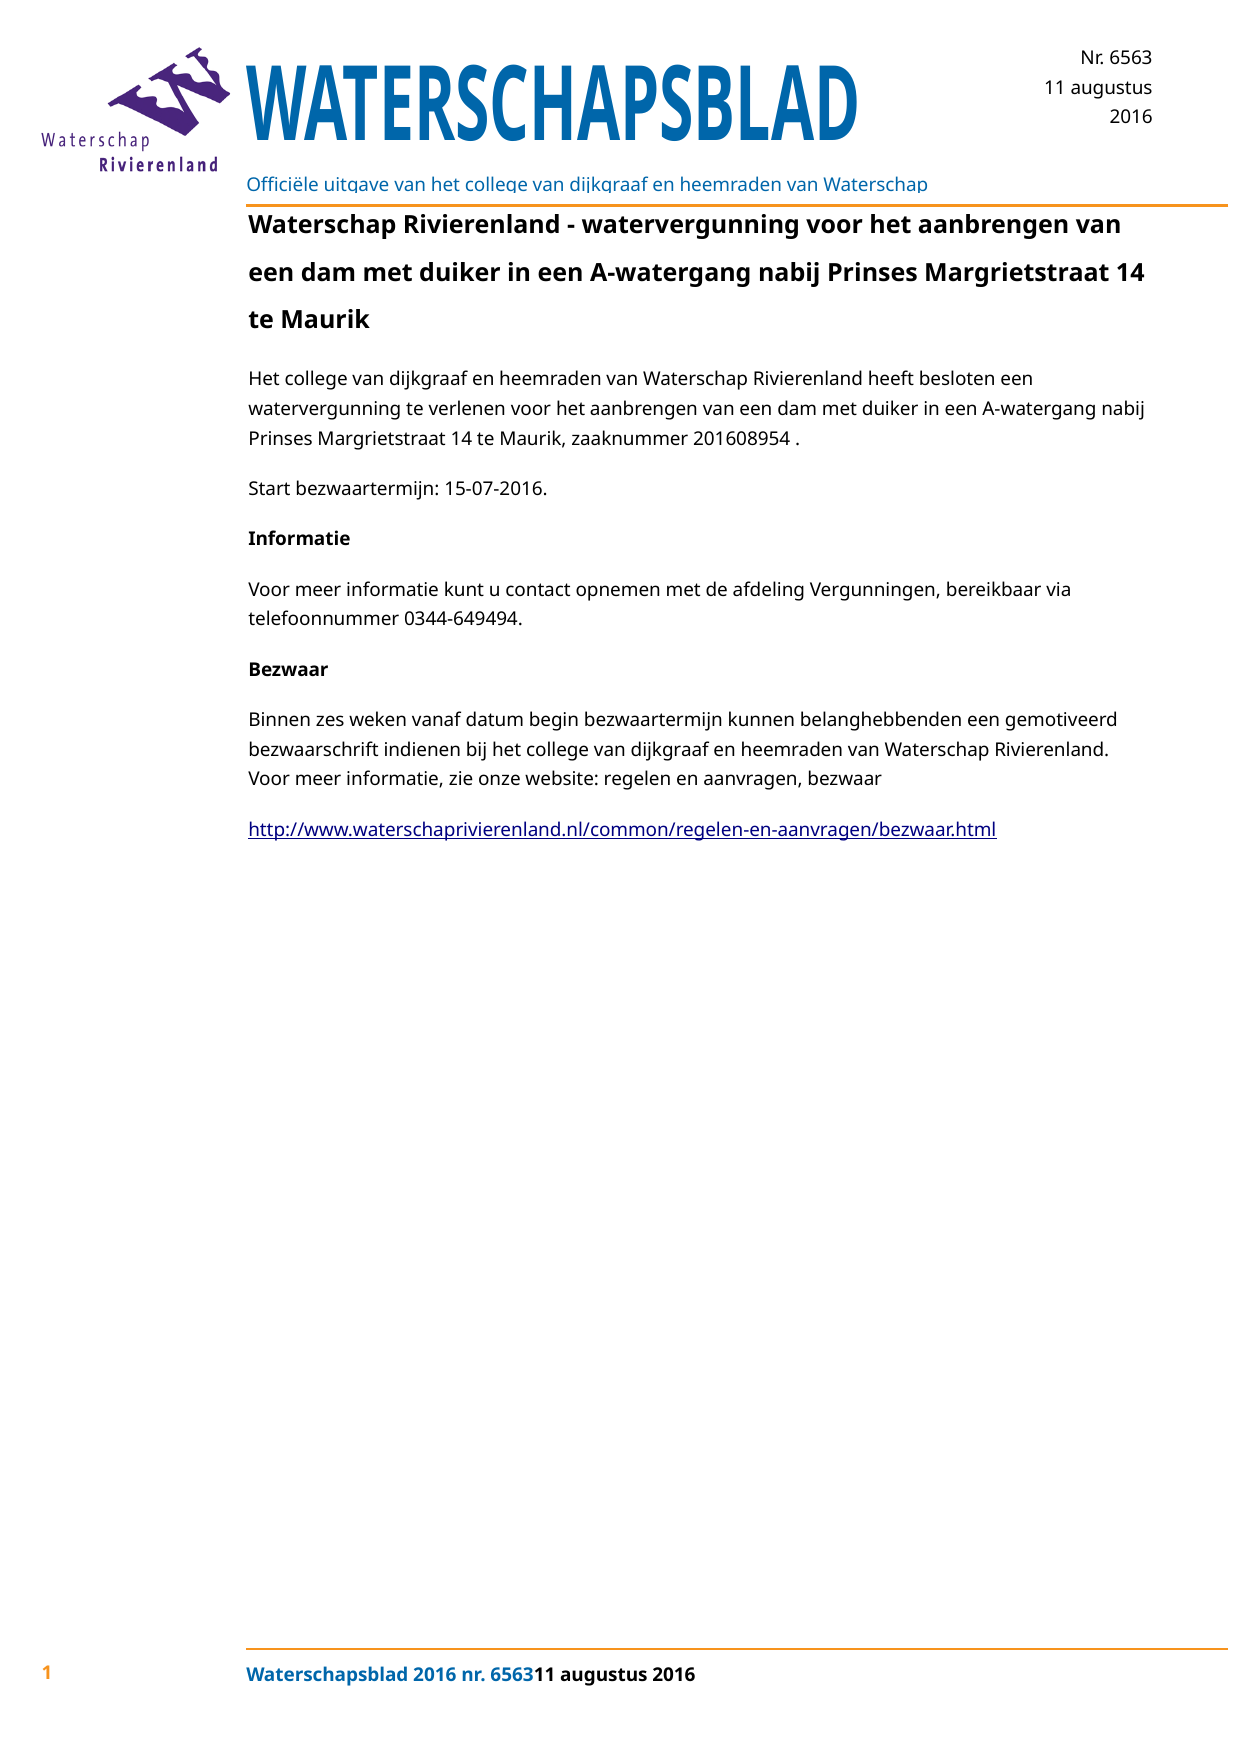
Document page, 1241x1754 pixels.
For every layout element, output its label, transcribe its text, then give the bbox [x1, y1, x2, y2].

text Start bezwaartermijn: 15-07-2016. [248, 475, 1152, 501]
text Binnen zes weken vanaf datum begin bezwaartermijn kunnen belanghebbenden een gemotiveerd bezwaarschrift indienen bij het college van dijkgraaf en heemraden van Waterschap Rivierenland. Voor meer informatie, zie onze website: regelen en aanvragen, bezwaar [248, 706, 1152, 791]
text Waterschap Rivierenland - watervergunning voor het aanbrengen van een dam met duiker in een A-watergang nabij Prinses Margrietstraat 14 te Maurik [248, 207, 1152, 336]
text Informatie [248, 526, 1152, 551]
text Voor meer informatie kunt u contact opnemen met de afdeling Vergunningen, bereikbaar via telefoonnummer 0344-649494. [248, 576, 1152, 631]
text Bezwaar [248, 656, 1152, 682]
text http://www.waterschaprivierenland.nl/common/regelen-en-aanvragen/bezwaar.html [248, 816, 1152, 842]
picture [41, 47, 231, 172]
text Het college van dijkgraaf en heemraden van Waterschap Rivierenland heeft besloten een watervergunning te verlenen voor het aanbrengen van een dam met duiker in een A-watergang nabij Prinses Margrietstraat 14 te Maurik, zaaknummer 201608954 . [248, 366, 1152, 450]
